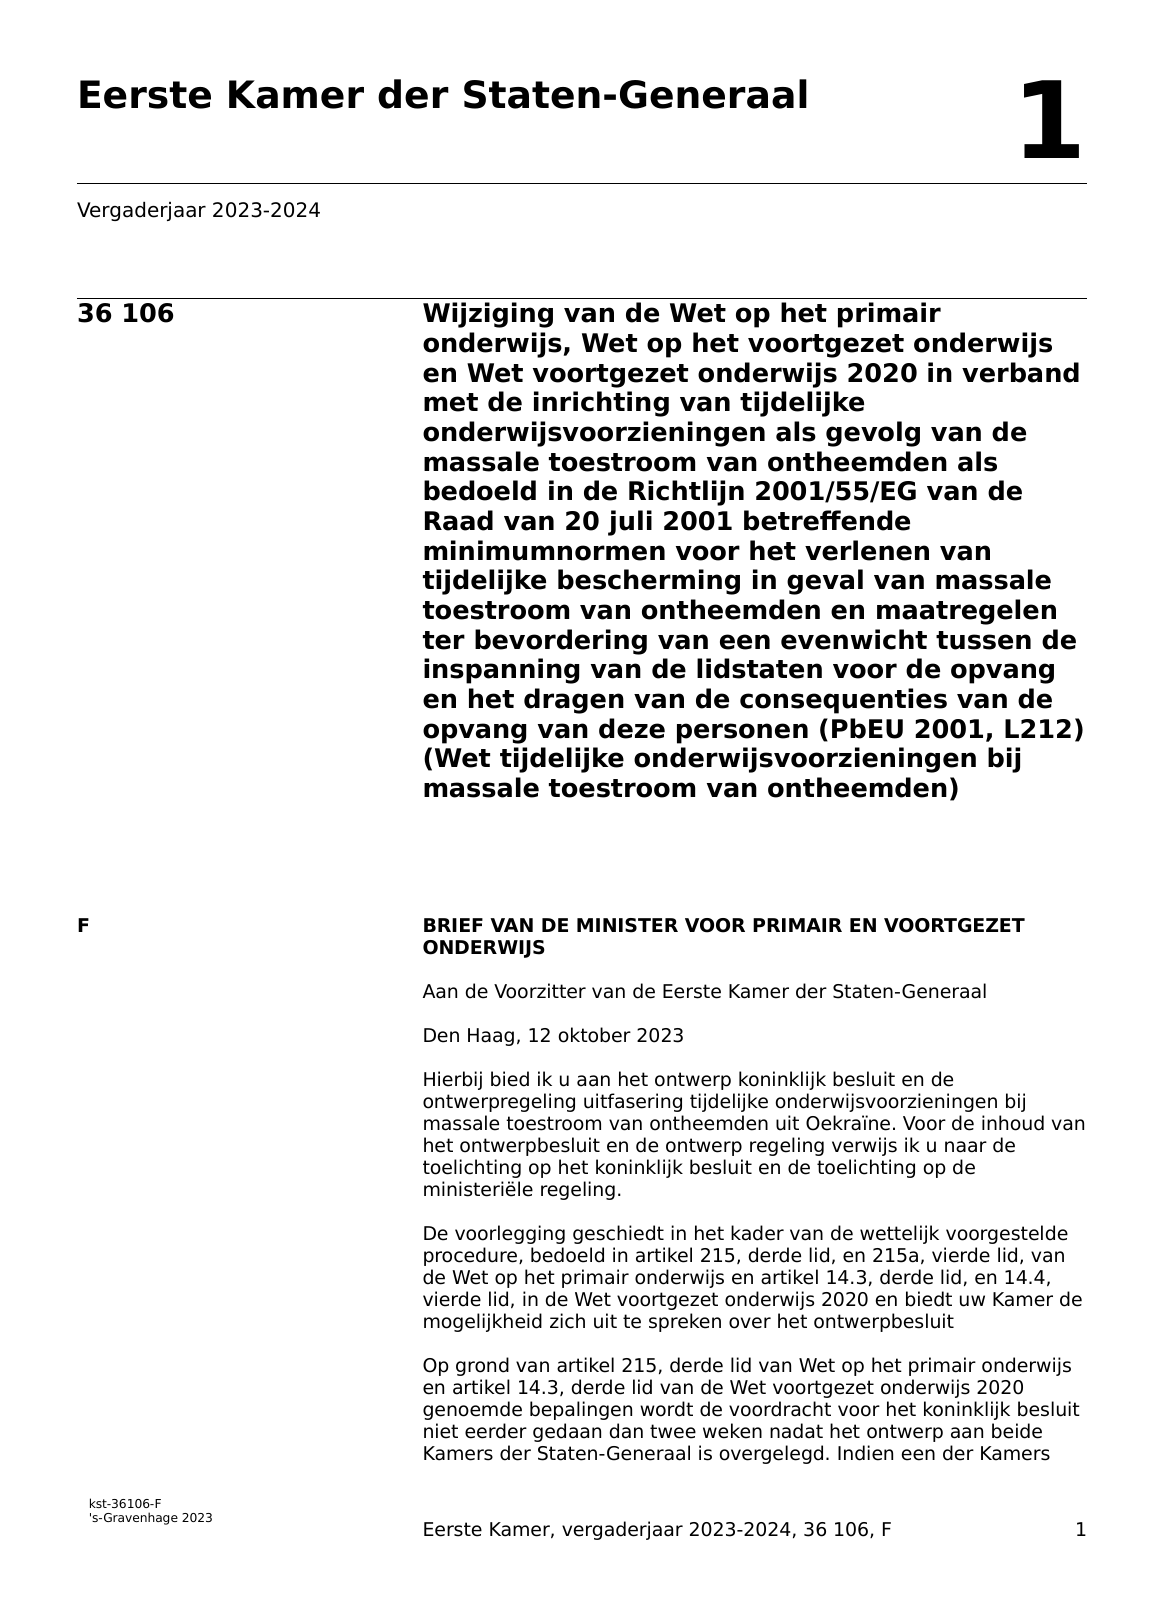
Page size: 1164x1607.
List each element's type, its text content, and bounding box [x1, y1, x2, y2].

text Hierbij bied ik u aan het ontwerp koninklijk besluit en de ontwerpregeling uitfasering tijdelijke onderwijsvoorzieningen bij massale toestroom van ontheemden uit Oekraïne. Voor de inhoud van het ontwerpbesluit en de ontwerp regeling verwijs ik u naar de toelichting op het koninklijk besluit en de toelichting op de ministeriële regeling. [422, 1069, 1087, 1201]
table_header Eerste Kamer der Staten-Generaal [77, 59, 886, 183]
text kst-36106-F [88, 1497, 323, 1511]
subtitle F BRIEF VAN DE MINISTER VOOR PRIMAIR EN VOORTGEZET ONDERWIJS [77, 915, 1087, 959]
table_header 1 [886, 59, 1087, 183]
text Den Haag, 12 oktober 2023 [422, 1025, 1087, 1047]
text De voorlegging geschiedt in het kader van de wettelijk voorgestelde procedure, bedoeld in artikel 215, derde lid, en 215a, vierde lid, van de Wet op het primair onderwijs en artikel 14.3, derde lid, en 14.4, vierde lid, in de Wet voortgezet onderwijs 2020 en biedt uw Kamer de mogelijkheid zich uit te spreken over het ontwerpbesluit [422, 1223, 1087, 1333]
text Op grond van artikel 215, derde lid van Wet op het primair onderwijs en artikel 14.3, derde lid van de Wet voortgezet onderwijs 2020 genoemde bepalingen wordt de voordracht voor het koninklijk besluit niet eerder gedaan dan twee weken nadat het ontwerp aan beide Kamers der Staten-Generaal is overgelegd. Indien een der Kamers [422, 1355, 1087, 1465]
text Aan de Voorzitter van de Eerste Kamer der Staten-Generaal [422, 981, 1087, 1003]
table_cell Vergaderjaar 2023-2024 [77, 184, 1087, 298]
text 's-Gravenhage 2023 [88, 1511, 323, 1525]
subtitle 36 106 Wijziging van de Wet op het primair onderwijs, Wet op het voortgezet onderwijs en Wet voortgezet onderwijs 2020 in verband met de inrichting van tijdelijke onderwijsvoorzieningen als gevolg van de massale toestroom van ontheemden als bedoeld in de Richtlijn 2001/55/EG van de Raad van 20 juli 2001 betreffende minimumnormen voor het verlenen van tijdelijke bescherming in geval van massale toestroom van ontheemden en maatregelen ter bevordering van een evenwicht tussen de inspanning van de lidstaten voor de opvang en het dragen van de consequenties van de opvang van deze personen (PbEU 2001, L212) (Wet tijdelijke onderwijsvoorzieningen bij massale toestroom van ontheemden) [77, 299, 1087, 804]
